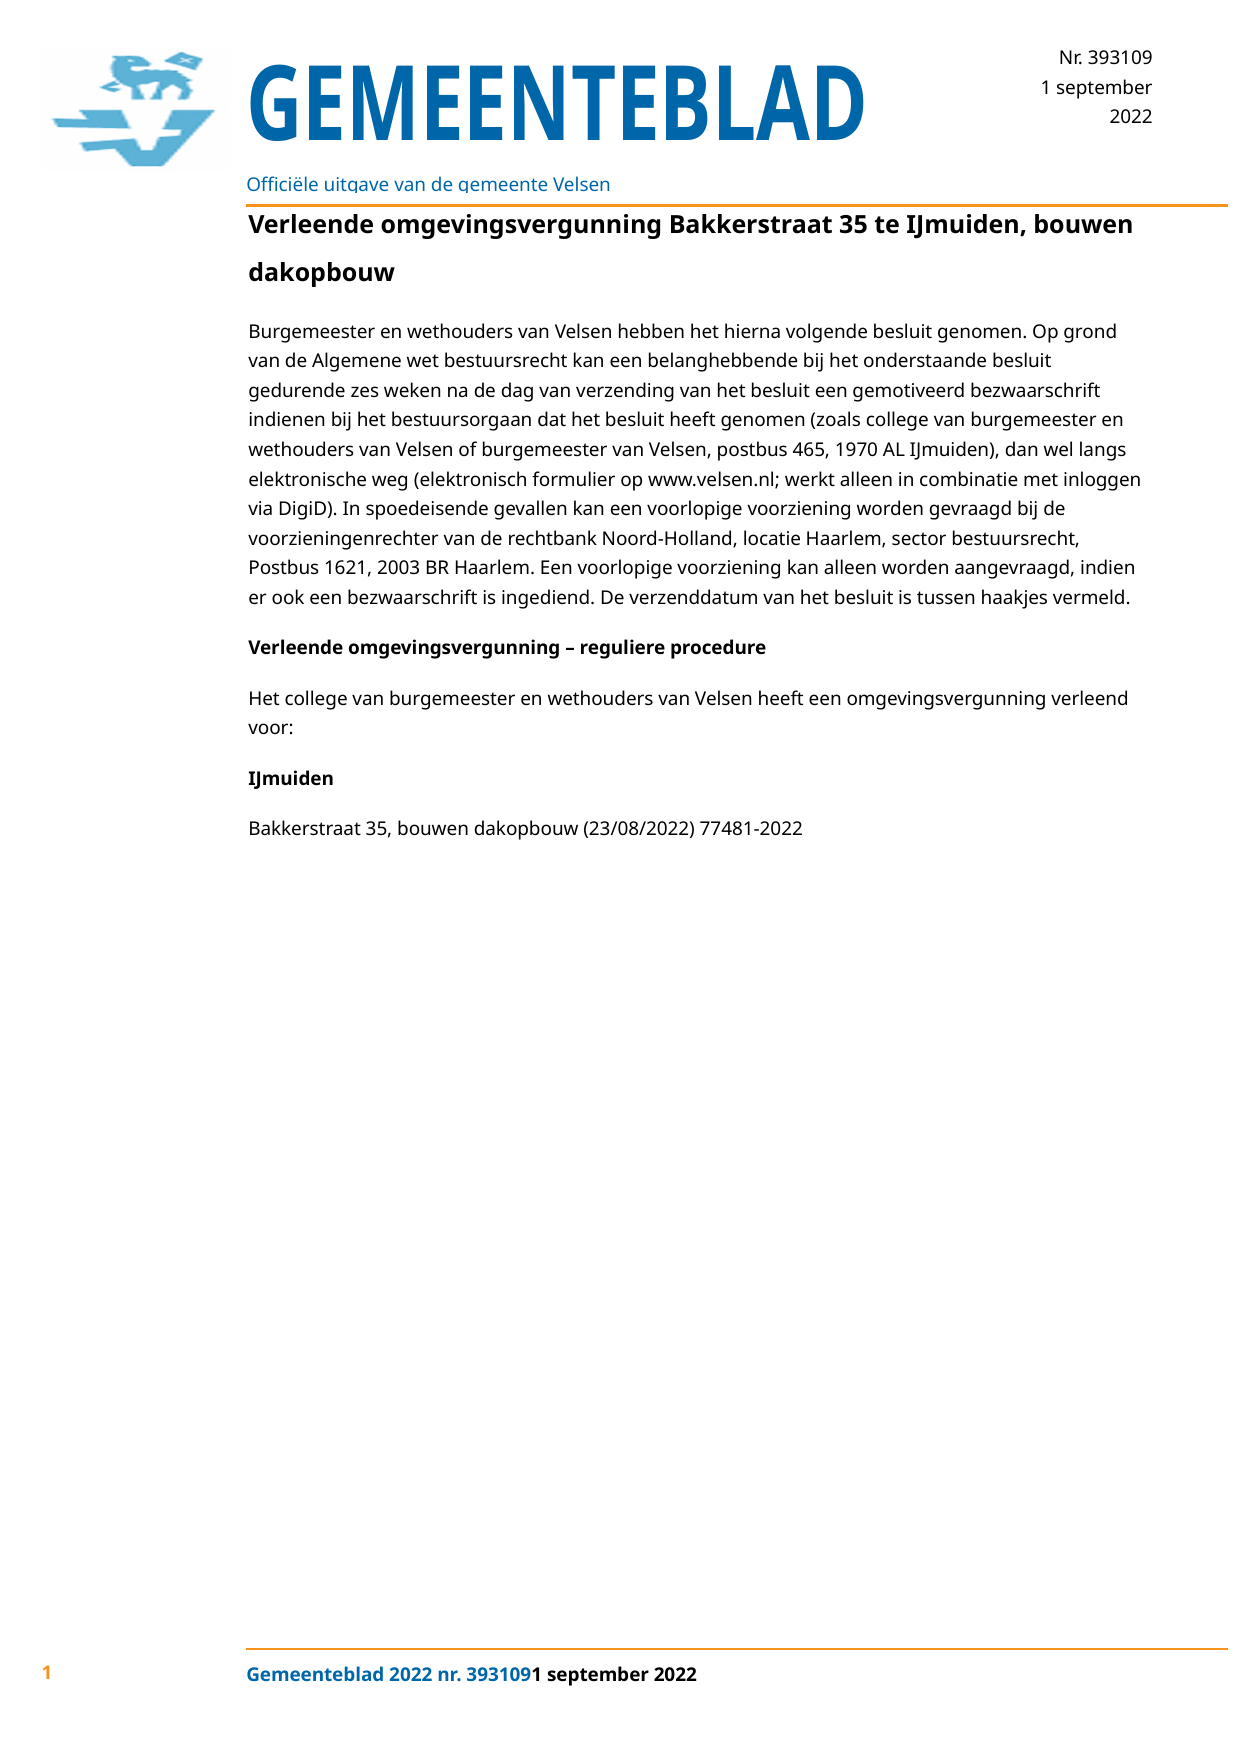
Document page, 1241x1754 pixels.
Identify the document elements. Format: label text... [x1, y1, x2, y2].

text Verleende omgevingsvergunning Bakkerstraat 35 te IJmuiden, bouwen dakopbouw [248, 207, 1152, 288]
picture [41, 47, 231, 172]
text Burgemeester en wethouders van Velsen hebben het hierna volgende besluit genomen. Op grond van de Algemene wet bestuursrecht kan een belanghebbende bij het onderstaande besluit gedurende zes weken na de dag van verzending van het besluit een gemotiveerd bezwaarschrift indienen bij het bestuursorgaan dat het besluit heeft genomen (zoals college van burgemeester en wethouders van Velsen of burgemeester van Velsen, postbus 465, 1970 AL IJmuiden), dan wel langs elektronische weg (elektronisch formulier op www.velsen.nl; werkt alleen in combinatie met inloggen via DigiD). In spoedeisende gevallen kan een voorlopige voorziening worden gevraagd bij de voorzieningenrechter van de rechtbank Noord-Holland, locatie Haarlem, sector bestuursrecht, Postbus 1621, 2003 BR Haarlem. Een voorlopige voorziening kan alleen worden aangevraagd, indien er ook een bezwaarschrift is ingediend. De verzenddatum van het besluit is tussen haakjes vermeld. [248, 318, 1152, 610]
text Het college van burgemeester en wethouders van Velsen heeft een omgevingsvergunning verleend voor: [248, 685, 1152, 740]
text IJmuiden [248, 765, 1152, 791]
text Bakkerstraat 35, bouwen dakopbouw (23/08/2022) 77481-2022 [248, 815, 1152, 841]
text Verleende omgevingsvergunning – reguliere procedure [248, 634, 1152, 660]
